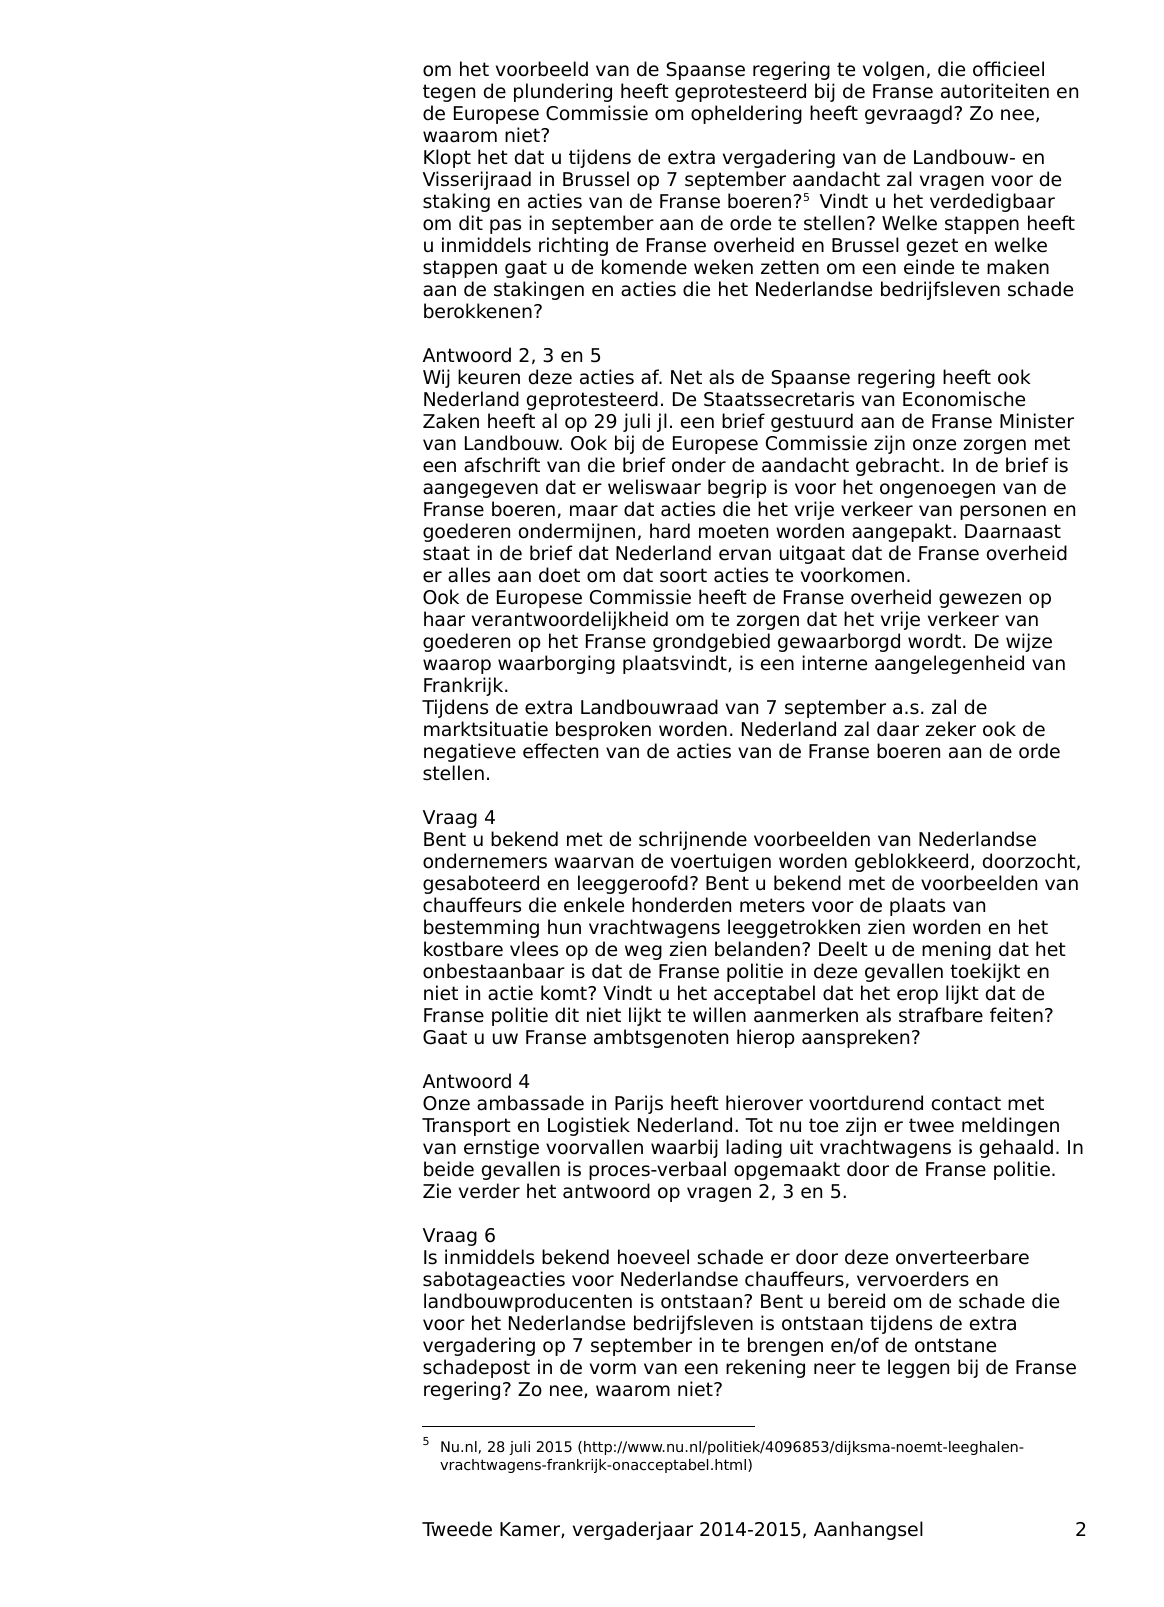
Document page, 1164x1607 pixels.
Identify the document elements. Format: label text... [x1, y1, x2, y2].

text Bent u bekend met de schrijnende voorbeelden van Nederlandse ondernemers waarvan de voertuigen worden geblokkeerd, doorzocht, gesaboteerd en leeggeroofd? Bent u bekend met de voorbeelden van chauffeurs die enkele honderden meters voor de plaats van bestemming hun vrachtwagens leeggetrokken zien worden en het kostbare vlees op de weg zien belanden? Deelt u de mening dat het onbestaanbaar is dat de Franse politie in deze gevallen toekijkt en niet in actie komt? Vindt u het acceptabel dat het erop lijkt dat de Franse politie dit niet lijkt te willen aanmerken als strafbare feiten? Gaat u uw Franse ambtsgenoten hierop aanspreken? [422, 829, 1087, 1048]
text Wij keuren deze acties af. Net als de Spaanse regering heeft ook Nederland geprotesteerd. De Staatssecretaris van Economische Zaken heeft al op 29 juli jl. een brief gestuurd aan de Franse Minister van Landbouw. Ook bij de Europese Commissie zijn onze zorgen met een afschrift van die brief onder de aandacht gebracht. In de brief is aangegeven dat er weliswaar begrip is voor het ongenoegen van de Franse boeren, maar dat acties die het vrije verkeer van personen en goederen ondermijnen, hard moeten worden aangepakt. Daarnaast staat in de brief dat Nederland ervan uitgaat dat de Franse overheid er alles aan doet om dat soort acties te voorkomen. [422, 367, 1087, 587]
text Vraag 4 [422, 807, 1087, 829]
text Klopt het dat u tijdens de extra vergadering van de Landbouw- en Visserijraad in Brussel op 7 september aandacht zal vragen voor de staking en acties van de Franse boeren? Vindt u het verdedigbaar om dit pas in september aan de orde te stellen? Welke stappen heeft u inmiddels richting de Franse overheid en Brussel gezet en welke stappen gaat u de komende weken zetten om een einde te maken aan de stakingen en acties die het Nederlandse bedrijfsleven schade berokkenen? [422, 147, 1087, 323]
text Onze ambassade in Parijs heeft hierover voortdurend contact met Transport en Logistiek Nederland. Tot nu toe zijn er twee meldingen van ernstige voorvallen waarbij lading uit vrachtwagens is gehaald. In beide gevallen is proces-verbaal opgemaakt door de Franse politie. Zie verder het antwoord op vragen 2, 3 en 5. [422, 1093, 1087, 1203]
text Antwoord 2, 3 en 5 [422, 345, 1087, 367]
text Nu.nl, 28 juli 2015 (http://www.nu.nl/politiek/4096853/dijksma-noemt-leeghalen-vrachtwagens-frankrijk-onacceptabel.html) [422, 1435, 1087, 1474]
text om het voorbeeld van de Spaanse regering te volgen, die officieel tegen de plundering heeft geprotesteerd bij de Franse autoriteiten en de Europese Commissie om opheldering heeft gevraagd? Zo nee, waarom niet? [422, 59, 1087, 147]
text Ook de Europese Commissie heeft de Franse overheid gewezen op haar verantwoordelijkheid om te zorgen dat het vrije verkeer van goederen op het Franse grondgebied gewaarborgd wordt. De wijze waarop waarborging plaatsvindt, is een interne aangelegenheid van Frankrijk. [422, 587, 1087, 697]
text Tijdens de extra Landbouwraad van 7 september a.s. zal de marktsituatie besproken worden. Nederland zal daar zeker ook de negatieve effecten van de acties van de Franse boeren aan de orde stellen. [422, 697, 1087, 784]
text Antwoord 4 [422, 1071, 1087, 1093]
text Vraag 6 [422, 1225, 1087, 1247]
text Is inmiddels bekend hoeveel schade er door deze onverteerbare sabotageacties voor Nederlandse chauffeurs, vervoerders en landbouwproducenten is ontstaan? Bent u bereid om de schade die voor het Nederlandse bedrijfsleven is ontstaan tijdens de extra vergadering op 7 september in te brengen en/of de ontstane schadepost in de vorm van een rekening neer te leggen bij de Franse regering? Zo nee, waarom niet? [422, 1247, 1087, 1401]
